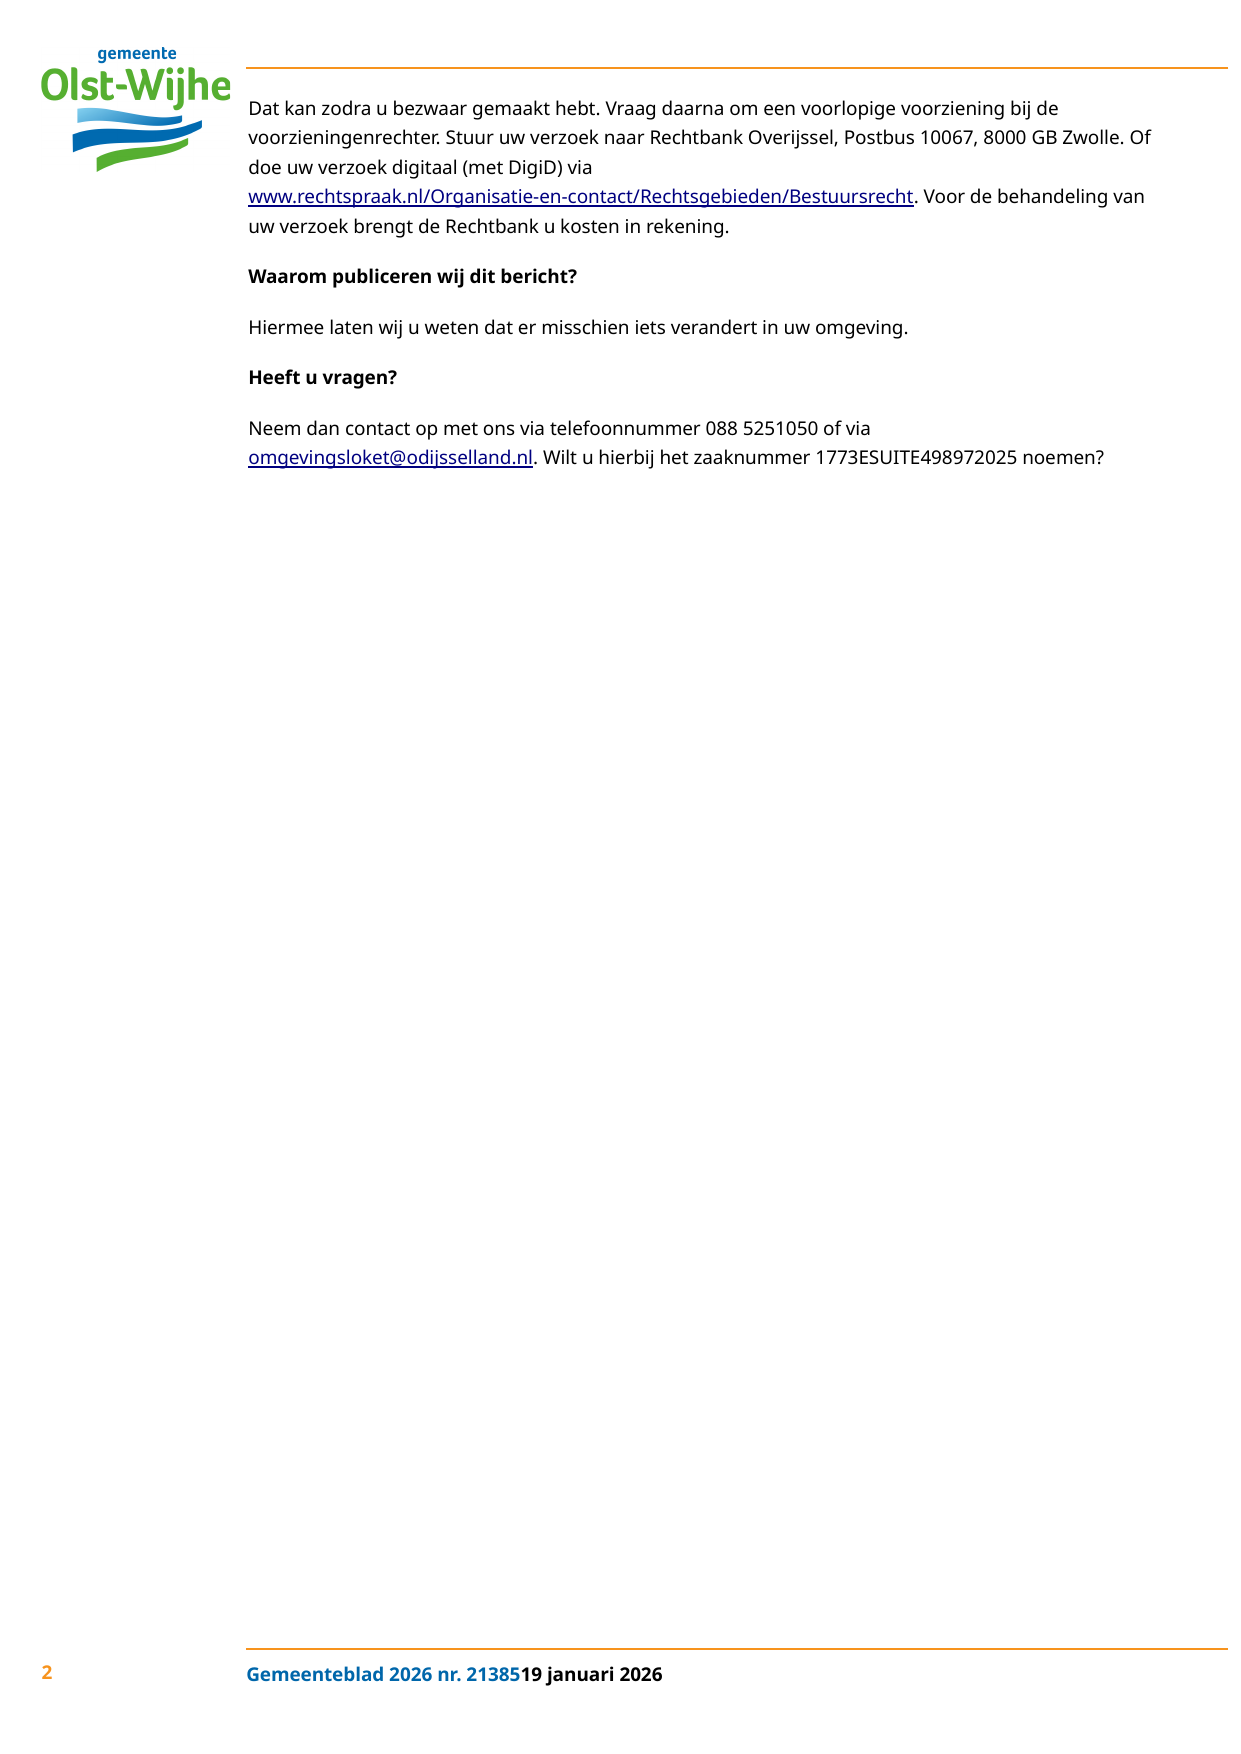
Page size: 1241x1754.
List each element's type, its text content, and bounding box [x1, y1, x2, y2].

text Dat kan zodra u bezwaar gemaakt hebt. Vraag daarna om een voorlopige voorziening bij de voorzieningenrechter. Stuur uw verzoek naar Rechtbank Overijssel, Postbus 10067, 8000 GB Zwolle. Of doe uw verzoek digitaal (met DigiD) via www.rechtspraak.nl/Organisatie-en-contact/Rechtsgebieden/Bestuursrecht. Voor de behandeling van uw verzoek brengt de Rechtbank u kosten in rekening. [248, 95, 1152, 239]
text Neem dan contact op met ons via telefoonnummer 088 5251050 of via omgevingsloket@odijsselland.nl. Wilt u hierbij het zaaknummer 1773ESUITE498972025 noemen? [248, 415, 1152, 470]
text Heeft u vragen? [248, 364, 1152, 390]
picture [41, 47, 231, 172]
text Waarom publiceren wij dit bericht? [248, 263, 1152, 289]
text Hiermee laten wij u weten dat er misschien iets verandert in uw omgeving. [248, 314, 1152, 340]
